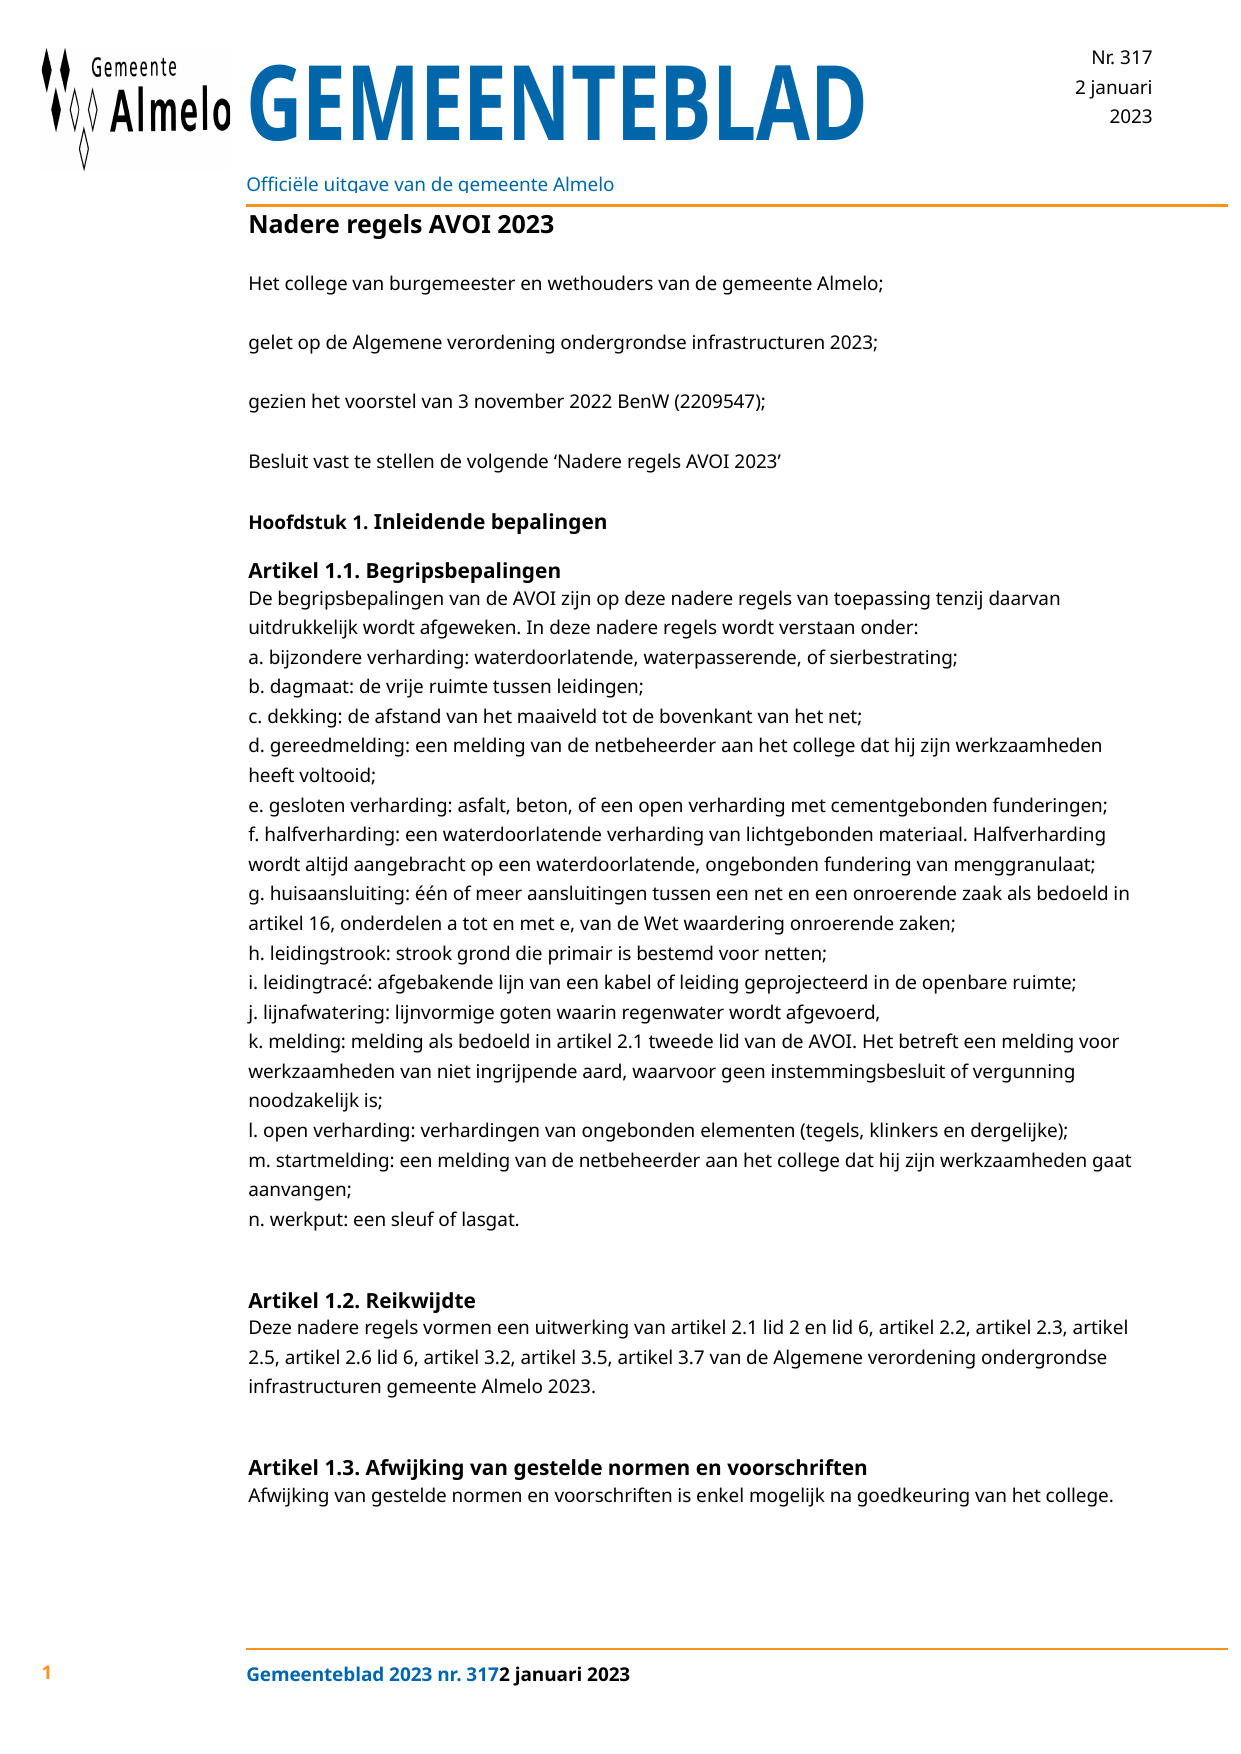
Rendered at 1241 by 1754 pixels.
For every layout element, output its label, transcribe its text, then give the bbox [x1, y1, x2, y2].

text Artikel 1.2. Reikwijdte [248, 1286, 1152, 1314]
text Besluit vast te stellen de volgende ‘Nadere regels AVOI 2023’ [248, 448, 1152, 473]
text m. startmelding: een melding van de netbeheerder aan het college dat hij zijn werkzaamheden gaat aanvangen; [248, 1147, 1152, 1202]
text h. leidingstrook: strook grond die primair is bestemd voor netten; [248, 940, 1152, 965]
text j. lijnafwatering: lijnvormige goten waarin regenwater wordt afgevoerd, [248, 999, 1152, 1024]
text l. open verharding: verhardingen van ongebonden elementen (tegels, klinkers en dergelijke); [248, 1117, 1152, 1143]
text Artikel 1.1. Begripsbepalingen [248, 556, 1152, 585]
text Artikel 1.3. Afwijking van gestelde normen en voorschriften [248, 1453, 1152, 1482]
text g. huisaansluiting: één of meer aansluitingen tussen een net en een onroerende zaak als bedoeld in artikel 16, onderdelen a tot en met e, van de Wet waardering onroerende zaken; [248, 881, 1152, 936]
text n. werkput: een sleuf of lasgat. [248, 1206, 1152, 1232]
text a. bijzondere verharding: waterdoorlatende, waterpasserende, of sierbestrating; [248, 644, 1152, 669]
text e. gesloten verharding: asfalt, beton, of een open verharding met cementgebonden funderingen; [248, 792, 1152, 817]
text gezien het voorstel van 3 november 2022 BenW (2209547); [248, 389, 1152, 414]
text d. gereedmelding: een melding van de netbeheerder aan het college dat hij zijn werkzaamheden heeft voltooid; [248, 733, 1152, 788]
picture [41, 47, 231, 172]
text f. halfverharding: een waterdoorlatende verharding van lichtgebonden materiaal. Halfverharding wordt altijd aangebracht op een waterdoorlatende, ongebonden fundering van menggranulaat; [248, 821, 1152, 877]
text Het college van burgemeester en wethouders van de gemeente Almelo; [248, 270, 1152, 296]
text gelet op de Algemene verordening ondergrondse infrastructuren 2023; [248, 329, 1152, 355]
text i. leidingtracé: afgebakende lijn van een kabel of leiding geprojecteerd in de openbare ruimte; [248, 969, 1152, 995]
text c. dekking: de afstand van het maaiveld tot de bovenkant van het net; [248, 703, 1152, 729]
text k. melding: melding als bedoeld in artikel 2.1 tweede lid van de AVOI. Het betreft een melding voor werkzaamheden van niet ingrijpende aard, waarvoor geen instemmingsbesluit of vergunning noodzakelijk is; [248, 1028, 1152, 1113]
text Nadere regels AVOI 2023 [248, 207, 1152, 241]
text b. dagmaat: de vrije ruimte tussen leidingen; [248, 673, 1152, 699]
text Hoofdstuk 1. Inleidende bepalingen [248, 507, 1152, 535]
text De begripsbepalingen van de AVOI zijn op deze nadere regels van toepassing tenzij daarvan uitdrukkelijk wordt afgeweken. In deze nadere regels wordt verstaan onder: [248, 585, 1152, 640]
text Deze nadere regels vormen een uitwerking van artikel 2.1 lid 2 en lid 6, artikel 2.2, artikel 2.3, artikel 2.5, artikel 2.6 lid 6, artikel 3.2, artikel 3.5, artikel 3.7 van de Algemene verordening ondergrondse infrastructuren gemeente Almelo 2023. [248, 1314, 1152, 1399]
text Afwijking van gestelde normen en voorschriften is enkel mogelijk na goedkeuring van het college. [248, 1482, 1152, 1508]
